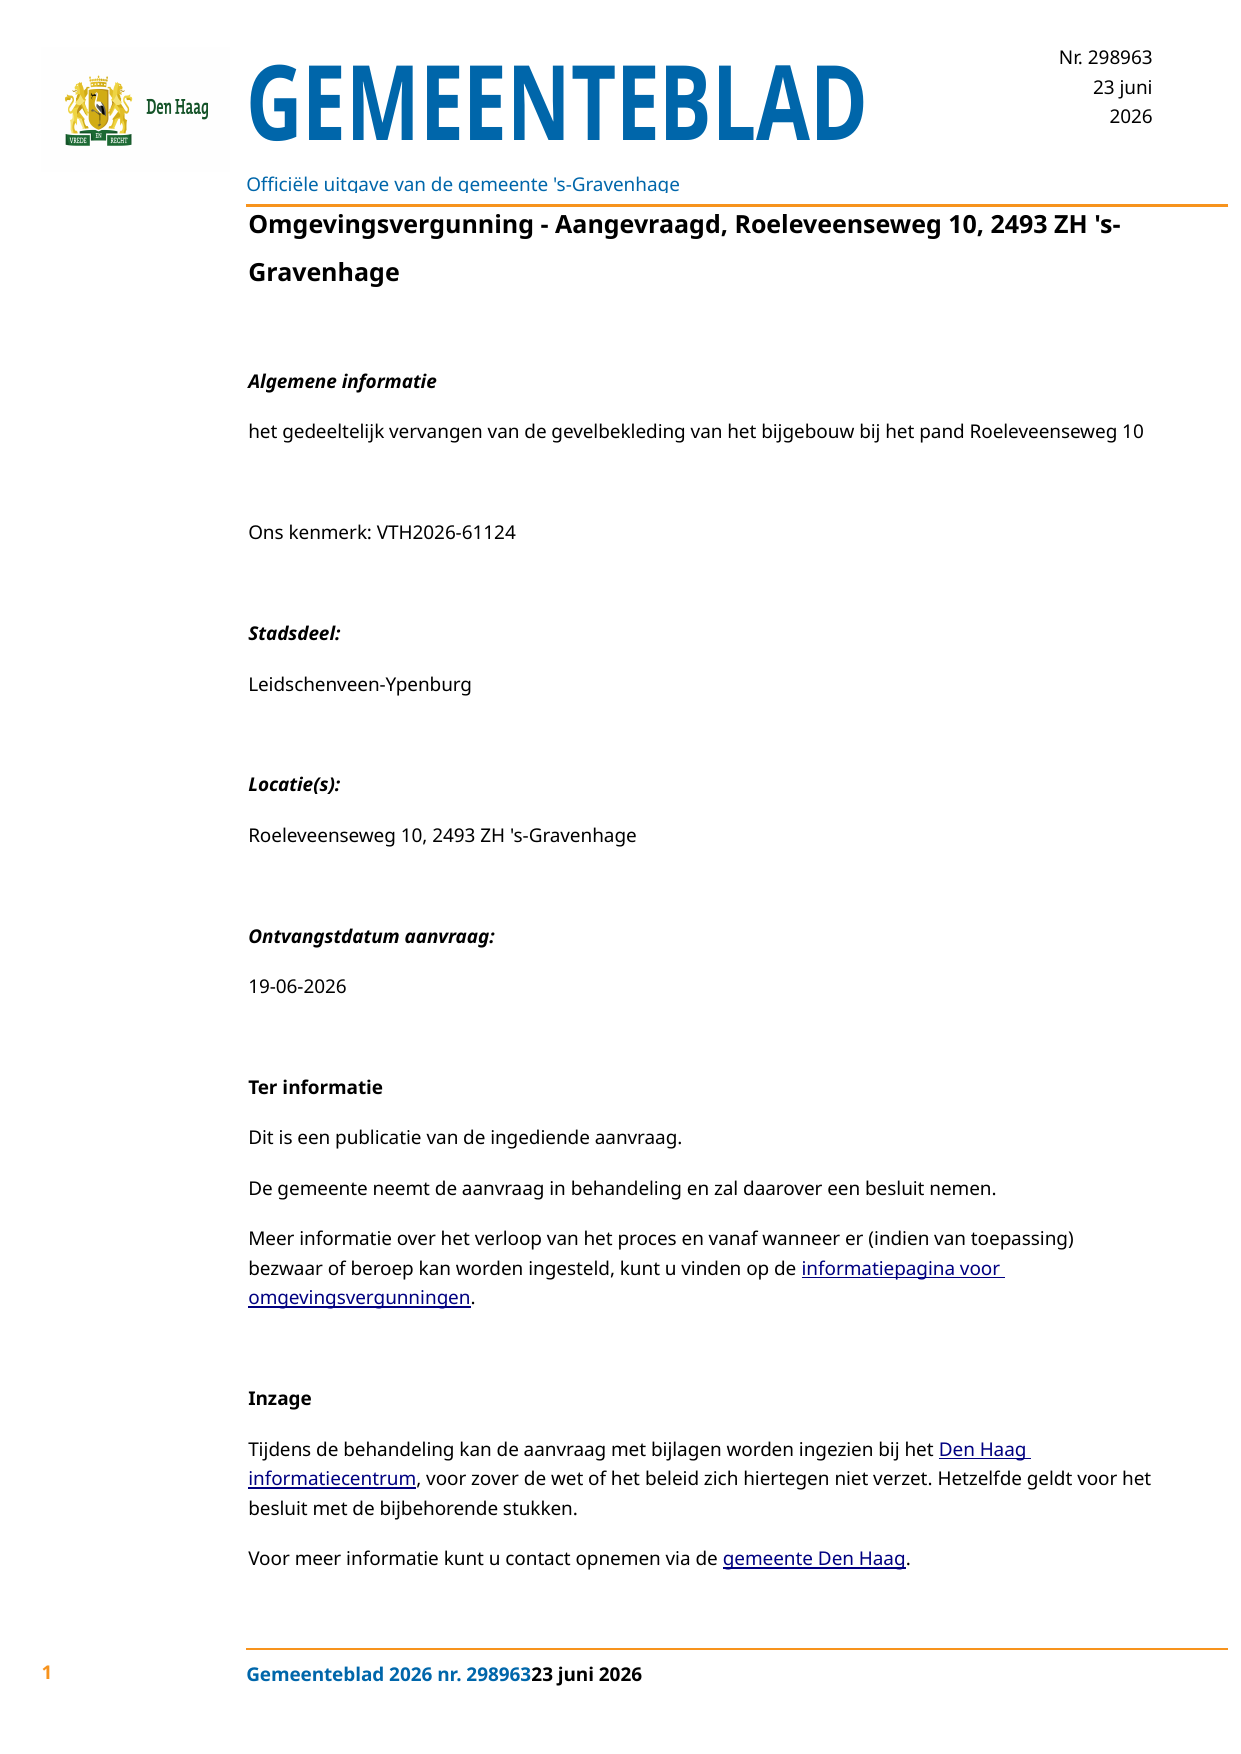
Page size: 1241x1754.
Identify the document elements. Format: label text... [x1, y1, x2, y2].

text Leidschenveen-Ypenburg [248, 671, 1152, 697]
text Algemene informatie [248, 368, 1152, 394]
text Inzage [248, 1385, 1152, 1411]
text Roeleveenseweg 10, 2493 ZH 's-Gravenhage [248, 822, 1152, 848]
text 19-06-2026 [248, 973, 1152, 999]
text Ter informatie [248, 1074, 1152, 1100]
text De gemeente neemt de aanvraag in behandeling en zal daarover een besluit nemen. [248, 1175, 1152, 1201]
text Ons kenmerk: VTH2026-61124 [248, 519, 1152, 545]
text Omgevingsvergunning - Aangevraagd, Roeleveenseweg 10, 2493 ZH 's-Gravenhage [248, 207, 1152, 288]
text Stadsdeel: [248, 620, 1152, 646]
text Dit is een publicatie van de ingediende aanvraag. [248, 1124, 1152, 1150]
text Locatie(s): [248, 772, 1152, 797]
text het gedeeltelijk vervangen van de gevelbekleding van het bijgebouw bij het pand Roeleveenseweg 10 [248, 419, 1152, 444]
picture [41, 47, 231, 172]
text Voor meer informatie kunt u contact opnemen via de gemeente Den Haag. [248, 1545, 1152, 1571]
text Tijdens de behandeling kan de aanvraag met bijlagen worden ingezien bij het Den Haag informatiecentrum, voor zover de wet of het beleid zich hiertegen niet verzet. Hetzelfde geldt voor het besluit met de bijbehorende stukken. [248, 1436, 1152, 1521]
text Ontvangstdatum aanvraag: [248, 923, 1152, 949]
text Meer informatie over het verloop van het proces en vanaf wanneer er (indien van toepassing) bezwaar of beroep kan worden ingesteld, kunt u vinden op de informatiepagina voor omgevingsvergunningen. [248, 1225, 1152, 1310]
